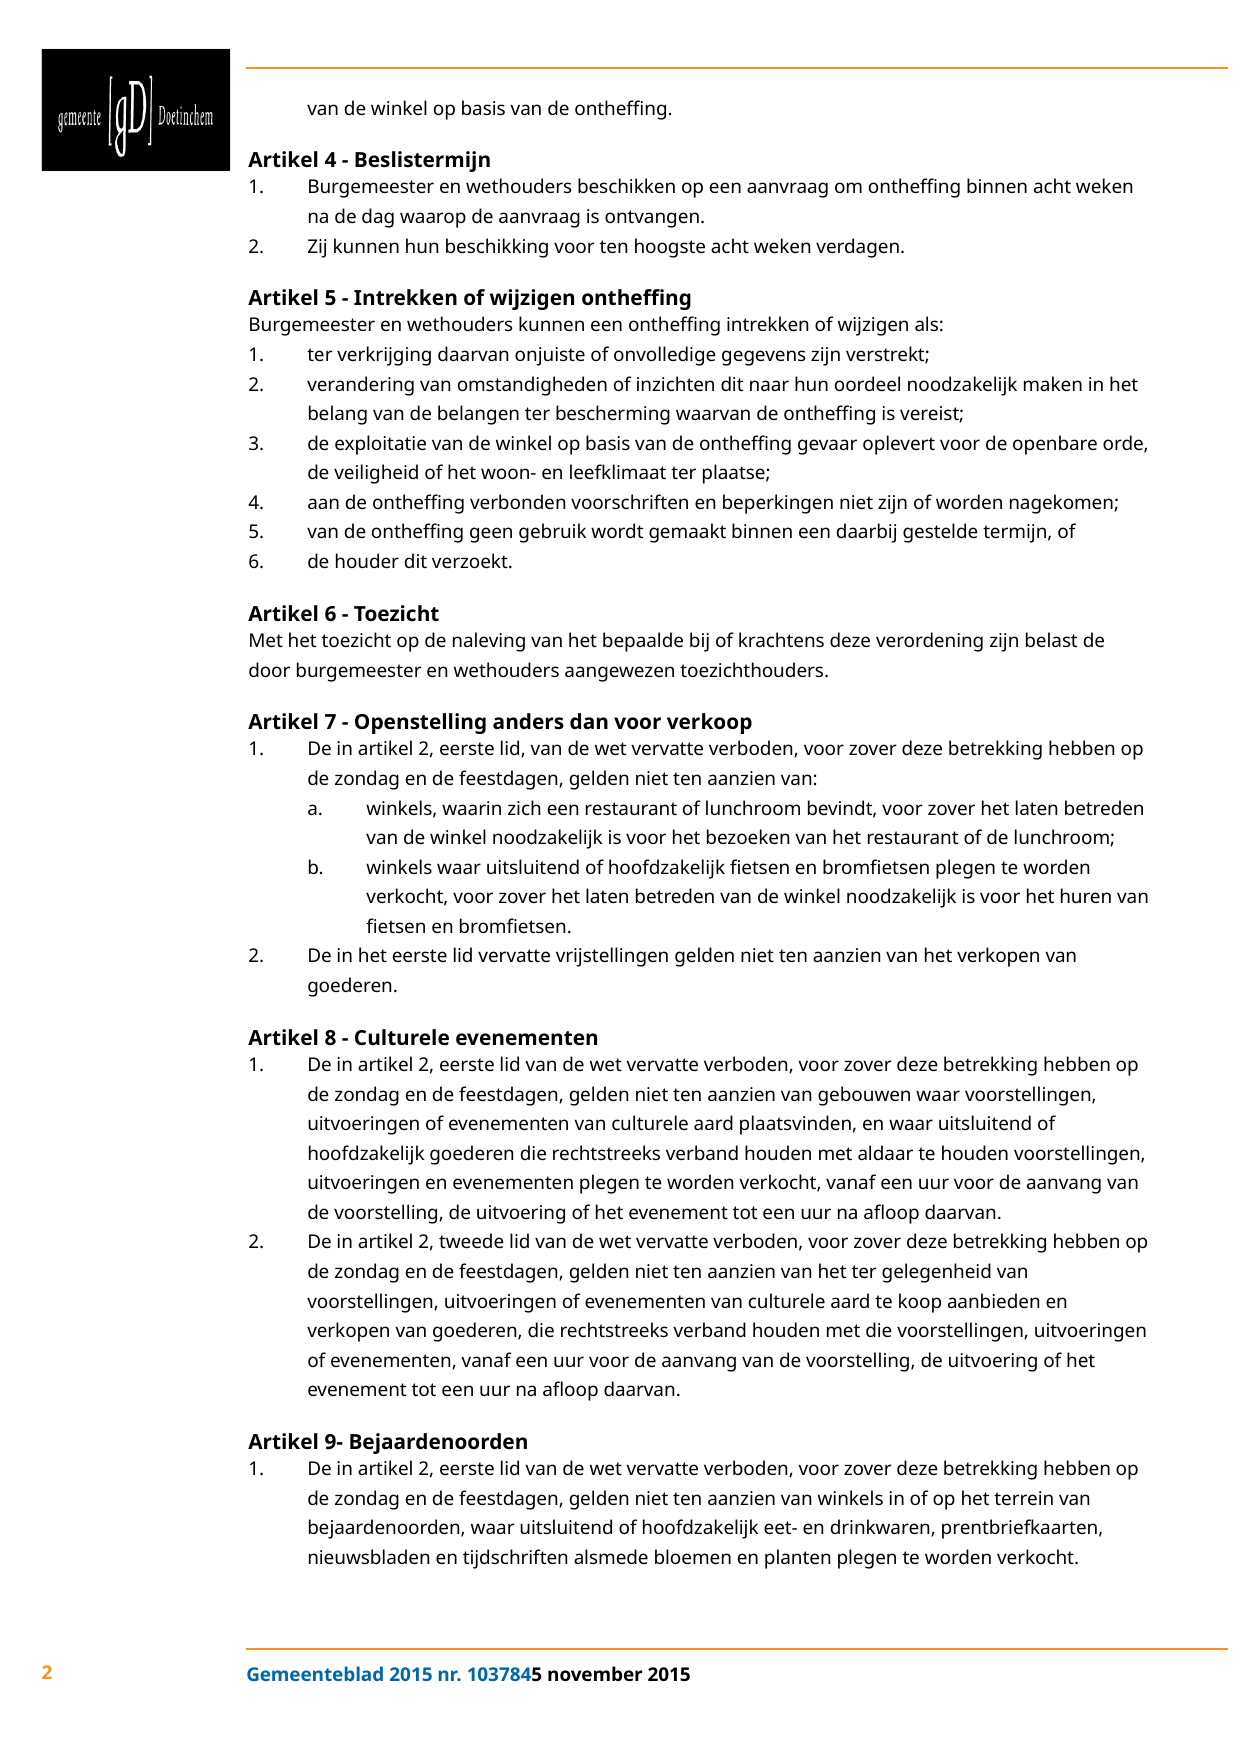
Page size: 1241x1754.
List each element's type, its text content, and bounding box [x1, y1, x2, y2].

list de exploitatie van de winkel op basis van de ontheffing gevaar oplevert voor de openbare orde, de veiligheid of het woon- en leefklimaat ter plaatse; [248, 430, 1152, 485]
text Artikel 5 - Intrekken of wijzigen ontheffing [248, 283, 1152, 312]
list winkels waar uitsluitend of hoofdzakelijk fietsen en bromfietsen plegen te worden verkocht, voor zover het laten betreden van de winkel noodzakelijk is voor het huren van fietsen en bromfietsen. [307, 854, 1152, 939]
list De in artikel 2, eerste lid van de wet vervatte verboden, voor zover deze betrekking hebben op de zondag en de feestdagen, gelden niet ten aanzien van winkels in of op het terrein van bejaardenoorden, waar uitsluitend of hoofdzakelijk eet- en drinkwaren, prentbriefkaarten, nieuwsbladen en tijdschriften alsmede bloemen en planten plegen te worden verkocht. [248, 1455, 1152, 1570]
list verandering van omstandigheden of inzichten dit naar hun oordeel noodzakelijk maken in het belang van de belangen ter bescherming waarvan de ontheffing is vereist; [248, 371, 1152, 426]
text Artikel 7 - Openstelling anders dan voor verkoop [248, 707, 1152, 736]
list ter verkrijging daarvan onjuiste of onvolledige gegevens zijn verstrekt; [248, 341, 1152, 367]
list winkels, waarin zich een restaurant of lunchroom bevindt, voor zover het laten betreden van de winkel noodzakelijk is voor het bezoeken van het restaurant of de lunchroom; [307, 795, 1152, 850]
text Artikel 4 - Beslistermijn [248, 145, 1152, 174]
list Burgemeester en wethouders beschikken op een aanvraag om ontheffing binnen acht weken na de dag waarop de aanvraag is ontvangen. [248, 174, 1152, 229]
list de houder dit verzoekt. [248, 548, 1152, 574]
list De in artikel 2, tweede lid van de wet vervatte verboden, voor zover deze betrekking hebben op de zondag en de feestdagen, gelden niet ten aanzien van het ter gelegenheid van voorstellingen, uitvoeringen of evenementen van culturele aard te koop aanbieden en verkopen van goederen, die rechtstreeks verband houden met die voorstellingen, uitvoeringen of evenementen, vanaf een uur voor de aanvang van de voorstelling, de uitvoering of het evenement tot een uur na afloop daarvan. [248, 1229, 1152, 1402]
text Artikel 9- Bejaardenoorden [248, 1427, 1152, 1455]
list van de winkel op basis van de ontheffing. [248, 95, 1152, 121]
text Artikel 6 - Toezicht [248, 599, 1152, 627]
picture [41, 47, 231, 172]
text Met het toezicht op de naleving van het bepaalde bij of krachtens deze verordening zijn belast de door burgemeester en wethouders aangewezen toezichthouders. [248, 627, 1152, 682]
list De in artikel 2, eerste lid, van de wet vervatte verboden, voor zover deze betrekking hebben op de zondag en de feestdagen, gelden niet ten aanzien van: [248, 736, 1152, 791]
list De in het eerste lid vervatte vrijstellingen gelden niet ten aanzien van het verkopen van goederen. [248, 943, 1152, 998]
list De in artikel 2, eerste lid van de wet vervatte verboden, voor zover deze betrekking hebben op de zondag en de feestdagen, gelden niet ten aanzien van gebouwen waar voorstellingen, uitvoeringen of evenementen van culturele aard plaatsvinden, en waar uitsluitend of hoofdzakelijk goederen die rechtstreeks verband houden met aldaar te houden voorstellingen, uitvoeringen en evenementen plegen te worden verkocht, vanaf een uur voor de aanvang van de voorstelling, de uitvoering of het evenement tot een uur na afloop daarvan. [248, 1051, 1152, 1225]
text Artikel 8 - Culturele evenementen [248, 1023, 1152, 1051]
list aan de ontheffing verbonden voorschriften en beperkingen niet zijn of worden nagekomen; [248, 489, 1152, 515]
text Burgemeester en wethouders kunnen een ontheffing intrekken of wijzigen als: [248, 312, 1152, 337]
list van de ontheffing geen gebruik wordt gemaakt binnen een daarbij gestelde termijn, of [248, 519, 1152, 544]
list Zij kunnen hun beschikking voor ten hoogste acht weken verdagen. [248, 233, 1152, 258]
